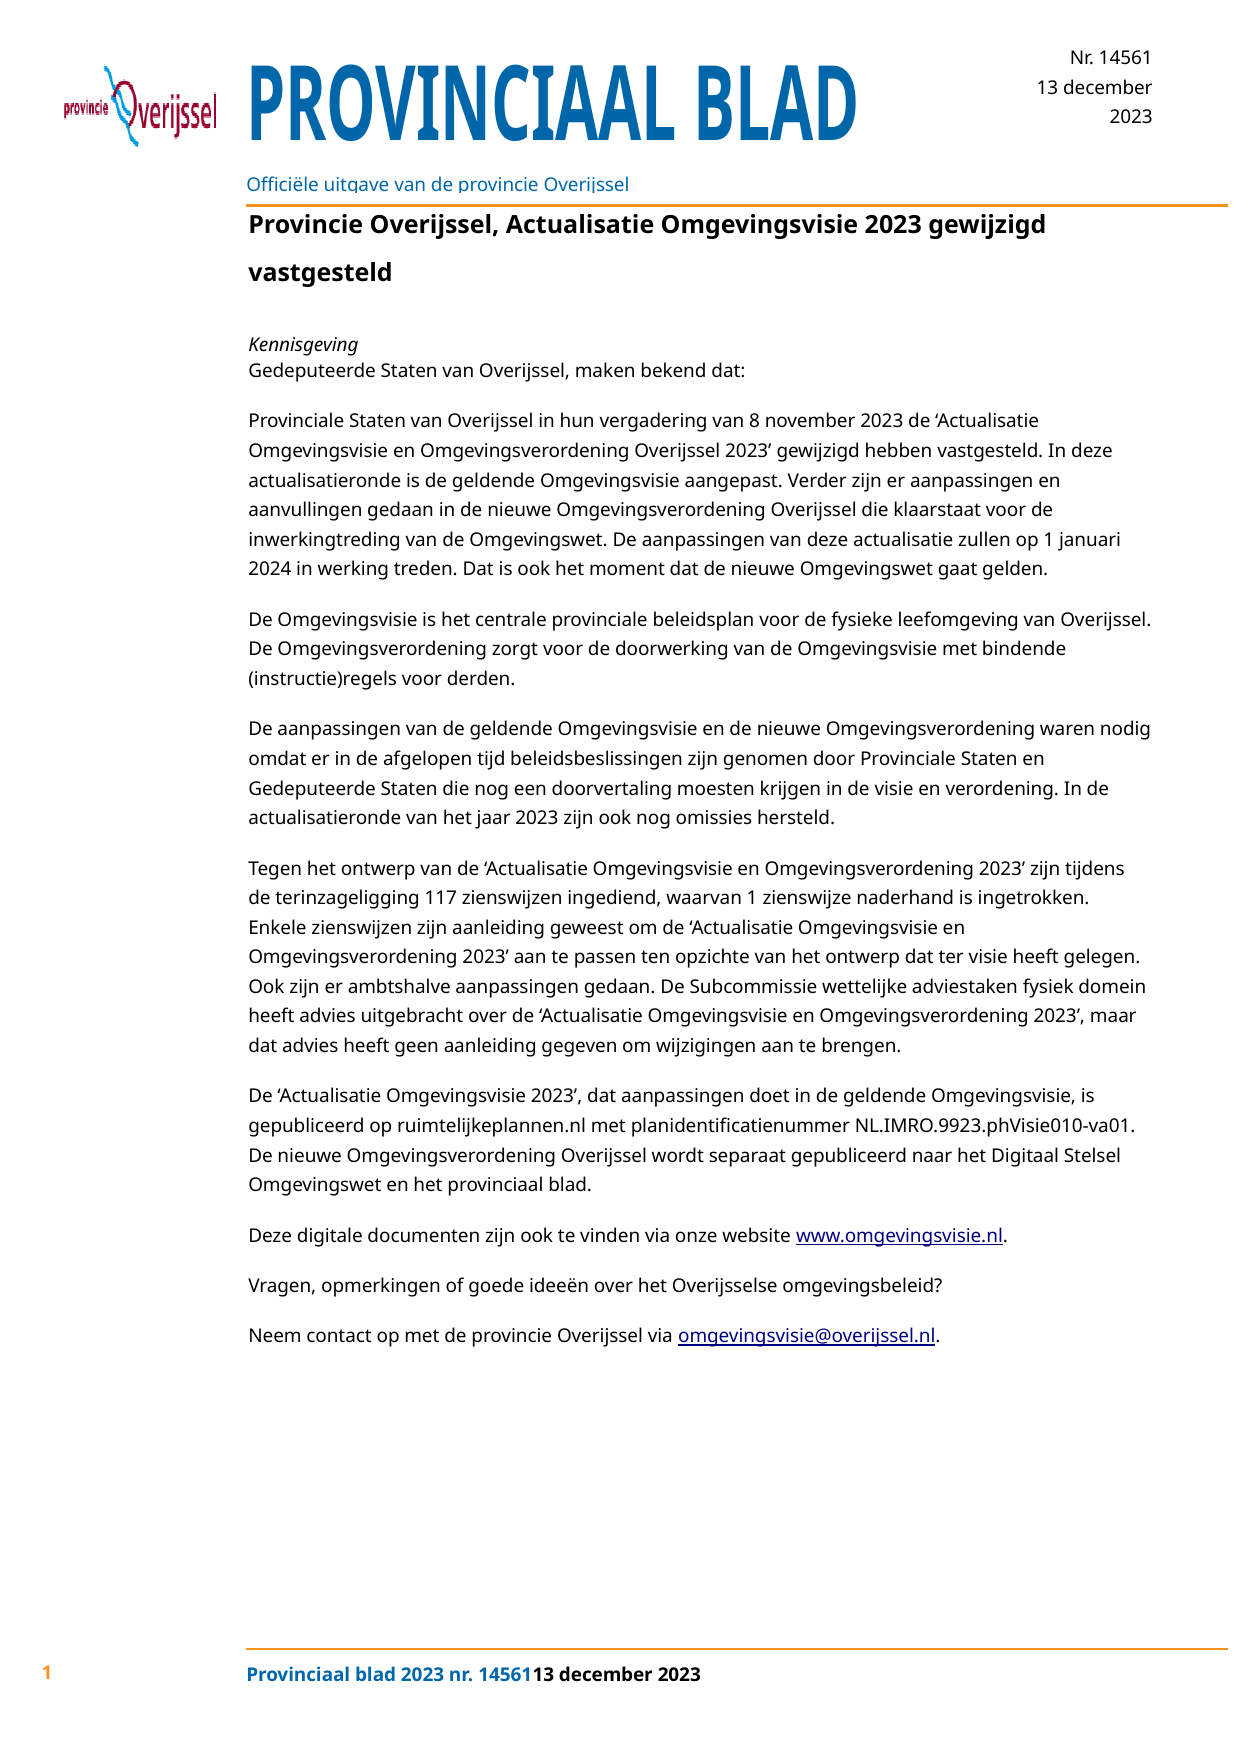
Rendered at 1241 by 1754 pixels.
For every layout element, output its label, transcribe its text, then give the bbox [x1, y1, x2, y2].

text Vragen, opmerkingen of goede ideeën over het Overijsselse omgevingsbeleid? [248, 1272, 1152, 1298]
text Kennisgeving [248, 331, 1152, 357]
text Tegen het ontwerp van de ‘Actualisatie Omgevingsvisie en Omgevingsverordening 2023’ zijn tijdens de terinzageligging 117 zienswijzen ingediend, waarvan 1 zienswijze naderhand is ingetrokken. Enkele zienswijzen zijn aanleiding geweest om de ‘Actualisatie Omgevingsvisie en Omgevingsverordening 2023’ aan te passen ten opzichte van het ontwerp dat ter visie heeft gelegen. Ook zijn er ambtshalve aanpassingen gedaan. De Subcommissie wettelijke adviestaken fysiek domein heeft advies uitgebracht over de ‘Actualisatie Omgevingsvisie en Omgevingsverordening 2023’, maar dat advies heeft geen aanleiding gegeven om wijzigingen aan te brengen. [248, 855, 1152, 1058]
text De aanpassingen van de geldende Omgevingsvisie en de nieuwe Omgevingsverordening waren nodig omdat er in de afgelopen tijd beleidsbeslissingen zijn genomen door Provinciale Staten en Gedeputeerde Staten die nog een doorvertaling moesten krijgen in de visie en verordening. In de actualisatieronde van het jaar 2023 zijn ook nog omissies hersteld. [248, 716, 1152, 830]
text Deze digitale documenten zijn ook te vinden via onze website www.omgevingsvisie.nl. [248, 1222, 1152, 1247]
text Provinciale Staten van Overijssel in hun vergadering van 8 november 2023 de ‘Actualisatie Omgevingsvisie en Omgevingsverordening Overijssel 2023’ gewijzigd hebben vastgesteld. In deze actualisatieronde is de geldende Omgevingsvisie aangepast. Verder zijn er aanpassingen en aanvullingen gedaan in de nieuwe Omgevingsverordening Overijssel die klaarstaat voor de inwerkingtreding van de Omgevingswet. De aanpassingen van deze actualisatie zullen op 1 januari 2024 in werking treden. Dat is ook het moment dat de nieuwe Omgevingswet gaat gelden. [248, 408, 1152, 581]
text De Omgevingsvisie is het centrale provinciale beleidsplan voor de fysieke leefomgeving van Overijssel. De Omgevingsverordening zorgt voor de doorwerking van de Omgevingsvisie met bindende (instructie)regels voor derden. [248, 606, 1152, 691]
text De ‘Actualisatie Omgevingsvisie 2023’, dat aanpassingen doet in de geldende Omgevingsvisie, is gepubliceerd op ruimtelijkeplannen.nl met planidentificatienummer NL.IMRO.9923.phVisie010-va01. De nieuwe Omgevingsverordening Overijssel wordt separaat gepubliceerd naar het Digitaal Stelsel Omgevingswet en het provinciaal blad. [248, 1083, 1152, 1197]
picture [41, 47, 231, 172]
text Provincie Overijssel, Actualisatie Omgevingsvisie 2023 gewijzigd vastgesteld [248, 207, 1152, 288]
text Gedeputeerde Staten van Overijssel, maken bekend dat: [248, 357, 1152, 383]
text Neem contact op met de provincie Overijssel via omgevingsvisie@overijssel.nl. [248, 1323, 1152, 1348]
